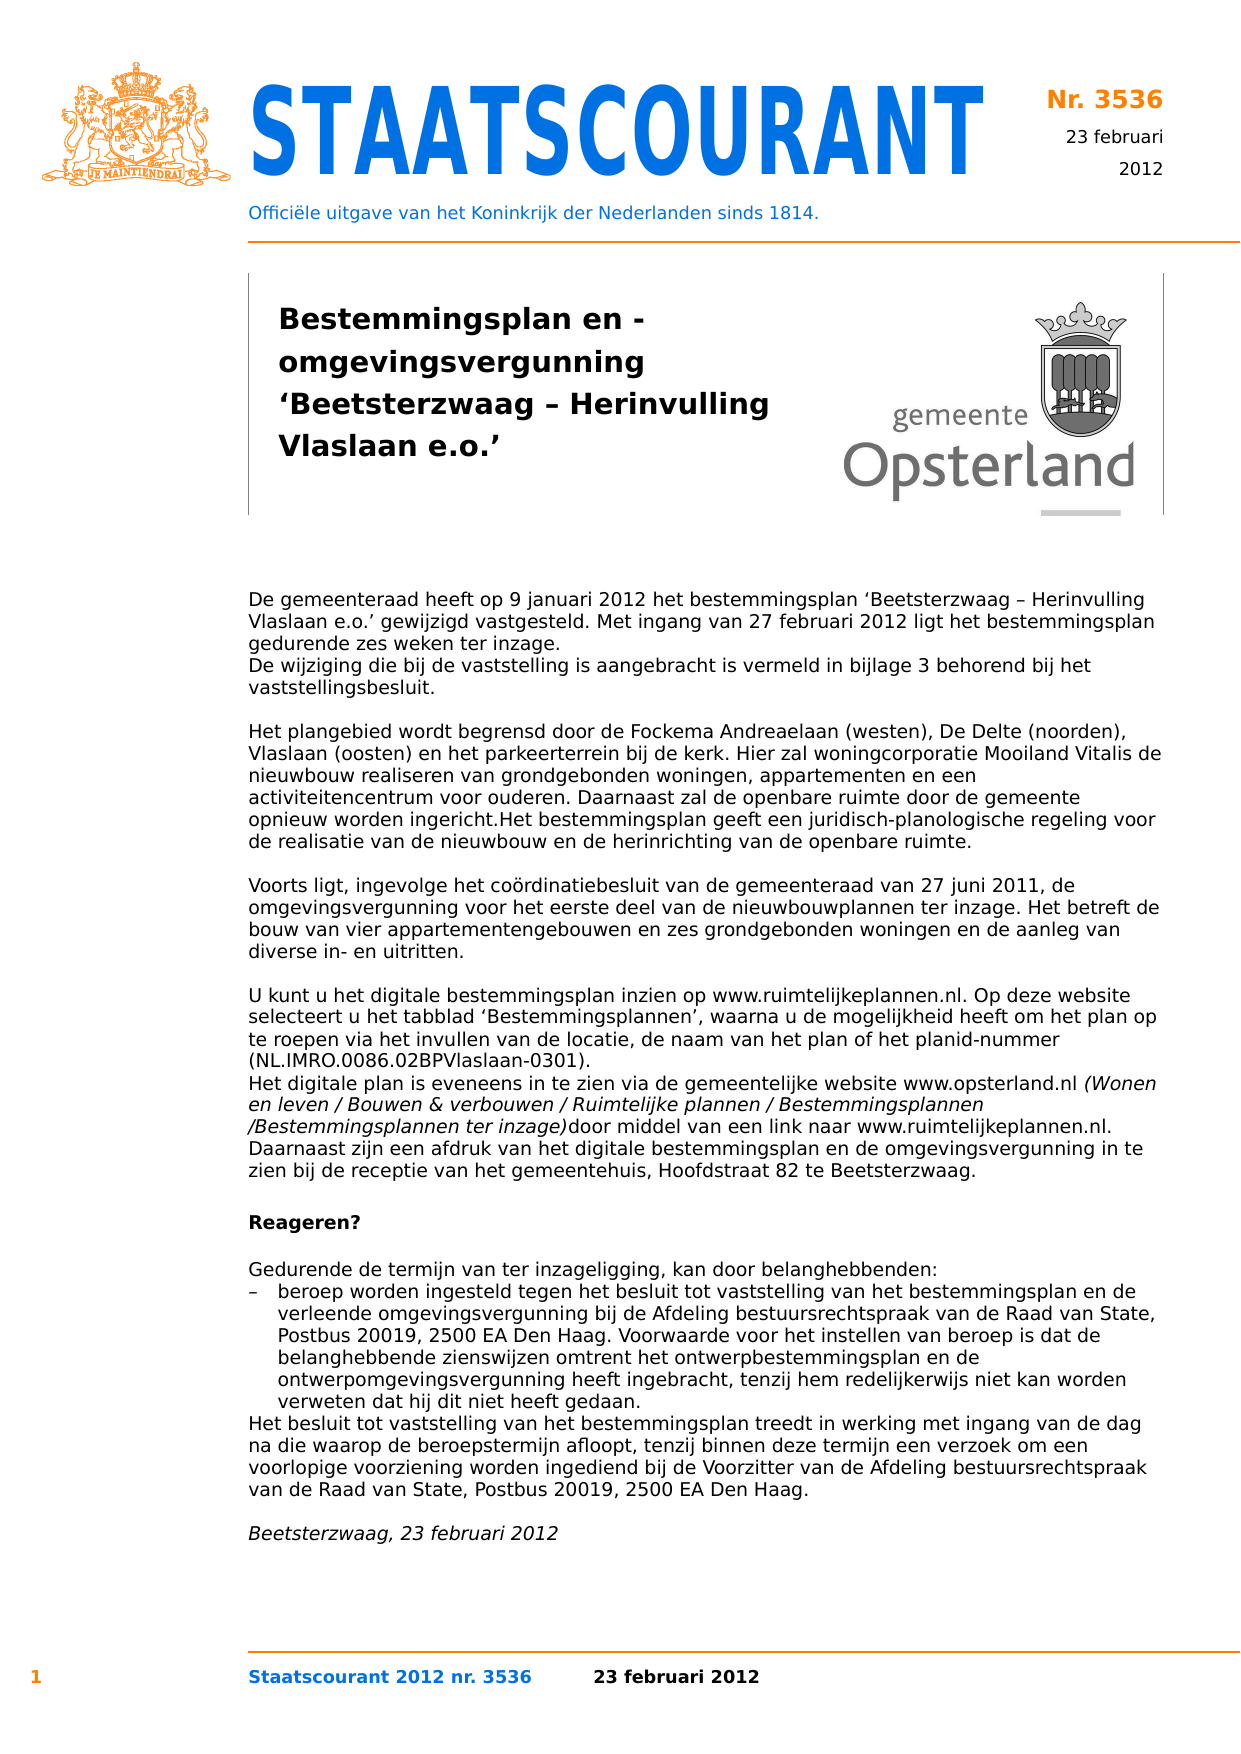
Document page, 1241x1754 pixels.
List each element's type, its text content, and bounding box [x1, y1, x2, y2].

text Het digitale plan is eveneens in te zien via de gemeentelijke website www.opsterland.nl (Wonen en leven / Bouwen & verbouwen / Ruimtelijke plannen / Bestemmingsplannen /Bestemmingsplannen ter inzage)door middel van een link naar www.ruimtelijkeplannen.nl. [248, 1072, 1163, 1138]
table_cell 2012 [998, 153, 1240, 203]
text Voorts ligt, ingevolge het coördinatiebesluit van de gemeenteraad van 27 juni 2011, de omgevingsvergunning voor het eerste deel van de nieuwbouwplannen ter inzage. Het betreft de bouw van vier appartementengebouwen en zes grondgebonden woningen en de aanleg van diverse in- en uitritten. [248, 875, 1163, 963]
text Beetsterzwaag, 23 februari 2012 [248, 1523, 1163, 1545]
subtitle Bestemmingsplan en -omgevingsvergunning ‘Beetsterzwaag – Herinvulling Vlaslaan e.o.’ [249, 273, 1163, 515]
text Gedurende de termijn van ter inzageligging, kan door belanghebbenden: [248, 1259, 1163, 1281]
text Daarnaast zijn een afdruk van het digitale bestemmingsplan en de omgevingsvergunning in te zien bij de receptie van het gemeentehuis, Hoofdstraat 82 te Beetsterzwaag. [248, 1138, 1163, 1182]
text De wijziging die bij de vaststelling is aangebracht is vermeld in bijlage 3 behorend bij het vaststellingsbesluit. [248, 655, 1163, 699]
text Het besluit tot vaststelling van het bestemmingsplan treedt in werking met ingang van de dag na die waarop de beroepstermijn afloopt, tenzij binnen deze termijn een verzoek om een voorlopige voorziening worden ingediend bij de Voorzitter van de Afdeling bestuursrechtspraak van de Raad van State, Postbus 20019, 2500 EA Den Haag. [248, 1413, 1163, 1501]
text U kunt u het digitale bestemmingsplan inzien op www.ruimtelijkeplannen.nl. Op deze website selecteert u het tabblad ‘Bestemmingsplannen’, waarna u de mogelijkheid heeft om het plan op te roepen via het invullen van de locatie, de naam van het plan of het planid-nummer (NL.IMRO.0086.02BPVlaslaan-0301). [248, 984, 1163, 1072]
table_header Nr. 3536 [998, 62, 1240, 121]
text – beroep worden ingesteld tegen het besluit tot vaststelling van het bestemmingsplan en de verleende omgevingsvergunning bij de Afdeling bestuursrechtspraak van de Raad van State, Postbus 20019, 2500 EA Den Haag. Voorwaarde voor het instellen van beroep is dat de belanghebbende zienswijzen omtrent het ontwerpbestemmingsplan en de ontwerpomgevingsvergunning heeft ingebracht, tenzij hem redelijkerwijs niet kan worden verweten dat hij dit niet heeft gedaan. [248, 1281, 1163, 1413]
table_cell 23 februari [998, 121, 1240, 153]
table_cell Officiële uitgave van het Koninkrijk der Nederlanden sinds 1814. [248, 203, 1240, 241]
subtitle Reageren? [248, 1212, 1163, 1234]
table_header STAATSCOURANT [248, 62, 998, 203]
table_header [25, 62, 248, 241]
text De gemeenteraad heeft op 9 januari 2012 het bestemmingsplan ‘Beetsterzwaag – Herinvulling Vlaslaan e.o.’ gewijzigd vastgesteld. Met ingang van 27 februari 2012 ligt het bestemmingsplan gedurende zes weken ter inzage. [248, 589, 1163, 655]
text Het plangebied wordt begrensd door de Fockema Andreaelaan (westen), De Delte (noorden), Vlaslaan (oosten) en het parkeerterrein bij de kerk. Hier zal woningcorporatie Mooiland Vitalis de nieuwbouw realiseren van grondgebonden woningen, appartementen en een activiteitencentrum voor ouderen. Daarnaast zal de openbare ruimte door de gemeente opnieuw worden ingericht.Het bestemmingsplan geeft een juridisch-planologische regeling voor de realisatie van de nieuwbouw en de herinrichting van de openbare ruimte. [248, 721, 1163, 853]
picture [844, 302, 1134, 516]
picture [41, 62, 231, 186]
